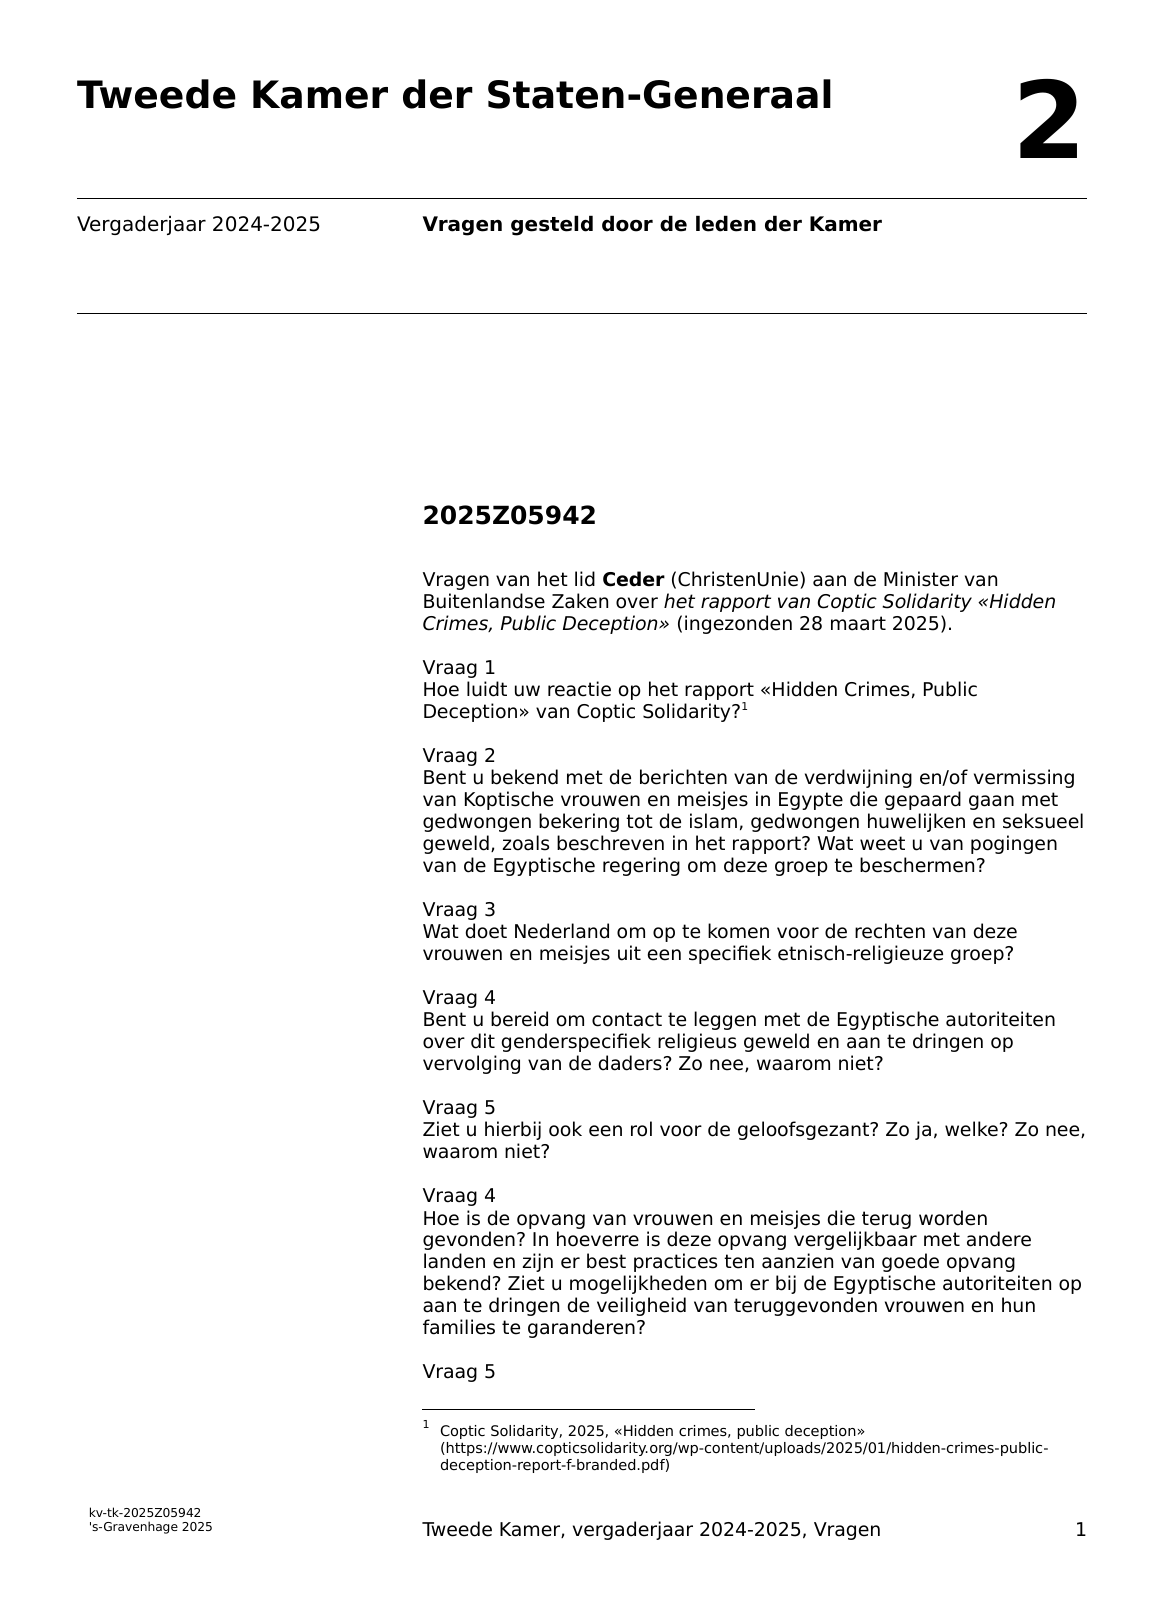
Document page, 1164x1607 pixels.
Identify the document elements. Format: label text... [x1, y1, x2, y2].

table_cell Vergaderjaar 2024-2025 [77, 199, 422, 313]
text Bent u bereid om contact te leggen met de Egyptische autoriteiten over dit genderspecifiek religieus geweld en aan te dringen op vervolging van de daders? Zo nee, waarom niet? [422, 1009, 1087, 1075]
text Coptic Solidarity, 2025, «Hidden crimes, public deception» (https://www.copticsolidarity.org/wp-content/uploads/2025/01/hidden-crimes-public-deception-report-f-branded.pdf) [422, 1418, 1087, 1474]
text Vraag 5 [422, 1097, 1087, 1119]
text Hoe is de opvang van vrouwen en meisjes die terug worden gevonden? In hoeverre is deze opvang vergelijkbaar met andere landen en zijn er best practices ten aanzien van goede opvang bekend? Ziet u mogelijkheden om er bij de Egyptische autoriteiten op aan te dringen de veiligheid van teruggevonden vrouwen en hun families te garanderen? [422, 1207, 1087, 1339]
text Vraag 2 [422, 745, 1087, 767]
table_header Tweede Kamer der Staten-Generaal [77, 59, 886, 198]
text Vragen van het lid Ceder (ChristenUnie) aan de Minister van Buitenlandse Zaken over het rapport van Coptic Solidarity «Hidden Crimes, Public Deception» (ingezonden 28 maart 2025). [422, 569, 1087, 635]
text Vraag 1 [422, 657, 1087, 679]
table_cell Vragen gesteld door de leden der Kamer [422, 199, 1087, 313]
text Wat doet Nederland om op te komen voor de rechten van deze vrouwen en meisjes uit een specifiek etnisch-religieuze groep? [422, 921, 1087, 965]
text Vraag 3 [422, 899, 1087, 921]
text Vraag 5 [422, 1361, 1087, 1383]
text Hoe luidt uw reactie op het rapport «Hidden Crimes, Public Deception» van Coptic Solidarity? [422, 679, 1087, 723]
text Bent u bekend met de berichten van de verdwijning en/of vermissing van Koptische vrouwen en meisjes in Egypte die gepaard gaan met gedwongen bekering tot de islam, gedwongen huwelijken en seksueel geweld, zoals beschreven in het rapport? Wat weet u van pogingen van de Egyptische regering om deze groep te beschermen? [422, 767, 1087, 877]
text kv-tk-2025Z05942 [88, 1506, 323, 1520]
text Ziet u hierbij ook een rol voor de geloofsgezant? Zo ja, welke? Zo nee, waarom niet? [422, 1119, 1087, 1163]
table_header 2 [886, 59, 1087, 198]
text 2025Z05942 [422, 501, 1087, 531]
text 's-Gravenhage 2025 [88, 1520, 323, 1534]
text Vraag 4 [422, 987, 1087, 1009]
text Vraag 4 [422, 1185, 1087, 1207]
